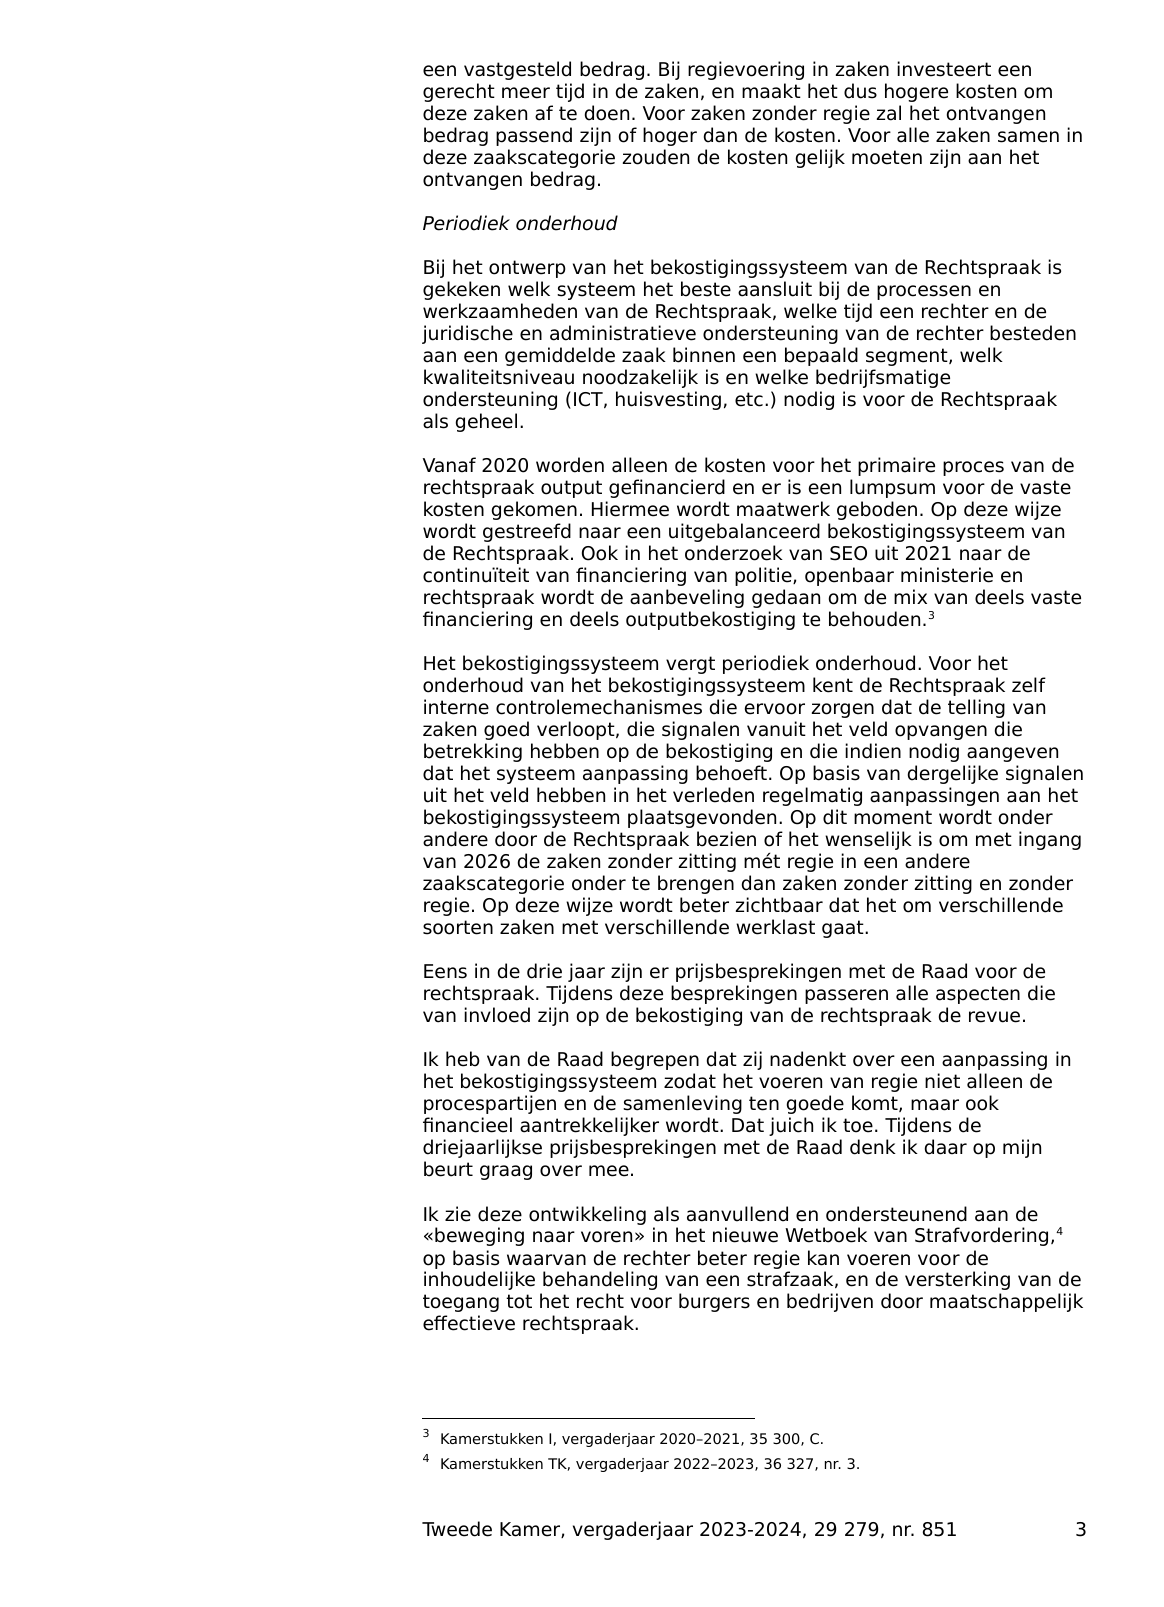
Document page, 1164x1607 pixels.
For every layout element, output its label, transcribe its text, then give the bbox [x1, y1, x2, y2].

text Het bekostigingssysteem vergt periodiek onderhoud. Voor het onderhoud van het bekostigingssysteem kent de Rechtspraak zelf interne controlemechanismes die ervoor zorgen dat de telling van zaken goed verloopt, die signalen vanuit het veld opvangen die betrekking hebben op de bekostiging en die indien nodig aangeven dat het systeem aanpassing behoeft. Op basis van dergelijke signalen uit het veld hebben in het verleden regelmatig aanpassingen aan het bekostigingssysteem plaatsgevonden. Op dit moment wordt onder andere door de Rechtspraak bezien of het wenselijk is om met ingang van 2026 de zaken zonder zitting mét regie in een andere zaakscategorie onder te brengen dan zaken zonder zitting en zonder regie. Op deze wijze wordt beter zichtbaar dat het om verschillende soorten zaken met verschillende werklast gaat. [422, 653, 1087, 939]
text Kamerstukken I, vergaderjaar 2020–2021, 35 300, C. [422, 1427, 1087, 1449]
text Kamerstukken TK, vergaderjaar 2022–2023, 36 327, nr. 3. [422, 1452, 1087, 1474]
text Eens in de drie jaar zijn er prijsbesprekingen met de Raad voor de rechtspraak. Tijdens deze besprekingen passeren alle aspecten die van invloed zijn op de bekostiging van de rechtspraak de revue. [422, 961, 1087, 1027]
text Ik heb van de Raad begrepen dat zij nadenkt over een aanpassing in het bekostigingssysteem zodat het voeren van regie niet alleen de procespartijen en de samenleving ten goede komt, maar ook financieel aantrekkelijker wordt. Dat juich ik toe. Tijdens de driejaarlijkse prijsbesprekingen met de Raad denk ik daar op mijn beurt graag over mee. [422, 1049, 1087, 1181]
text Ik zie deze ontwikkeling als aanvullend en ondersteunend aan de «beweging naar voren» in het nieuwe Wetboek van Strafvordering, op basis waarvan de rechter beter regie kan voeren voor de inhoudelijke behandeling van een strafzaak, en de versterking van de toegang tot het recht voor burgers en bedrijven door maatschappelijk effectieve rechtspraak. [422, 1203, 1087, 1335]
text Bij het ontwerp van het bekostigingssysteem van de Rechtspraak is gekeken welk systeem het beste aansluit bij de processen en werkzaamheden van de Rechtspraak, welke tijd een rechter en de juridische en administratieve ondersteuning van de rechter besteden aan een gemiddelde zaak binnen een bepaald segment, welk kwaliteitsniveau noodzakelijk is en welke bedrijfsmatige ondersteuning (ICT, huisvesting, etc.) nodig is voor de Rechtspraak als geheel. [422, 257, 1087, 433]
text een vastgesteld bedrag. Bij regievoering in zaken investeert een gerecht meer tijd in de zaken, en maakt het dus hogere kosten om deze zaken af te doen. Voor zaken zonder regie zal het ontvangen bedrag passend zijn of hoger dan de kosten. Voor alle zaken samen in deze zaakscategorie zouden de kosten gelijk moeten zijn aan het ontvangen bedrag. [422, 59, 1087, 191]
text Vanaf 2020 worden alleen de kosten voor het primaire proces van de rechtspraak output gefinancierd en er is een lumpsum voor de vaste kosten gekomen. Hiermee wordt maatwerk geboden. Op deze wijze wordt gestreefd naar een uitgebalanceerd bekostigingssysteem van de Rechtspraak. Ook in het onderzoek van SEO uit 2021 naar de continuïteit van financiering van politie, openbaar ministerie en rechtspraak wordt de aanbeveling gedaan om de mix van deels vaste financiering en deels outputbekostiging te behouden. [422, 455, 1087, 631]
subtitle Periodiek onderhoud [422, 213, 1087, 235]
